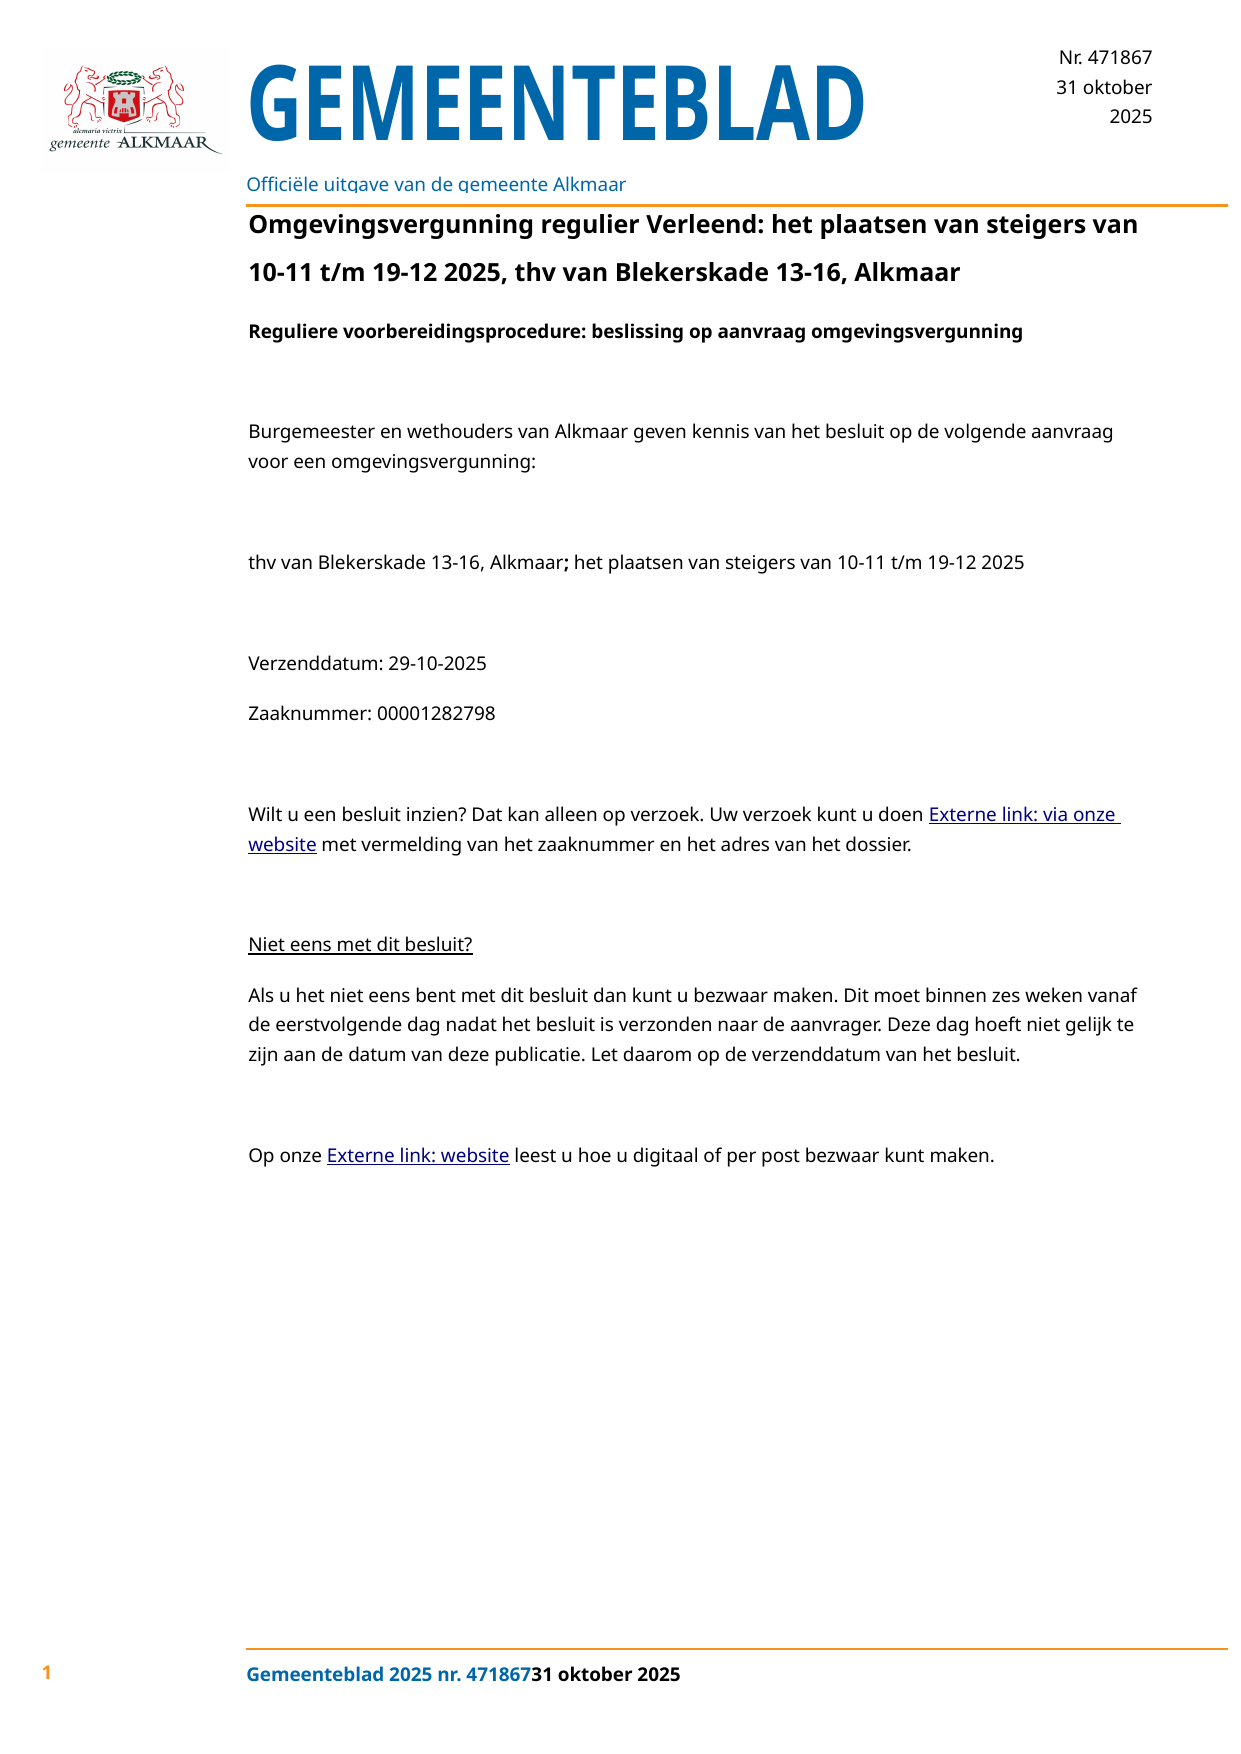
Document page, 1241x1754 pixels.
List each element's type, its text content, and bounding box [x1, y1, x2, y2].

text Verzenddatum: 29-10-2025 [248, 650, 1152, 676]
text Reguliere voorbereidingsprocedure: beslissing op aanvraag omgevingsvergunning [248, 318, 1152, 344]
picture [41, 47, 231, 172]
text Omgevingsvergunning regulier Verleend: het plaatsen van steigers van 10-11 t/m 19-12 2025, thv van Blekerskade 13-16, Alkmaar [248, 207, 1152, 288]
text Wilt u een besluit inzien? Dat kan alleen op verzoek. Uw verzoek kunt u doen Externe link: via onze website met vermelding van het zaaknummer en het adres van het dossier. [248, 801, 1152, 857]
text Zaaknummer: 00001282798 [248, 700, 1152, 726]
text Als u het niet eens bent met dit besluit dan kunt u bezwaar maken. Dit moet binnen zes weken vanaf de eerstvolgende dag nadat het besluit is verzonden naar de aanvrager. Deze dag hoeft niet gelijk te zijn aan de datum van deze publicatie. Let daarom op de verzenddatum van het besluit. [248, 982, 1152, 1067]
text Burgemeester en wethouders van Alkmaar geven kennis van het besluit op de volgende aanvraag voor een omgevingsvergunning: [248, 419, 1152, 474]
text Niet eens met dit besluit? [248, 932, 1152, 957]
text Op onze Externe link: website leest u hoe u digitaal of per post bezwaar kunt maken. [248, 1142, 1152, 1168]
text thv van Blekerskade 13-16, Alkmaar; het plaatsen van steigers van 10-11 t/m 19-12 2025 [248, 549, 1152, 575]
